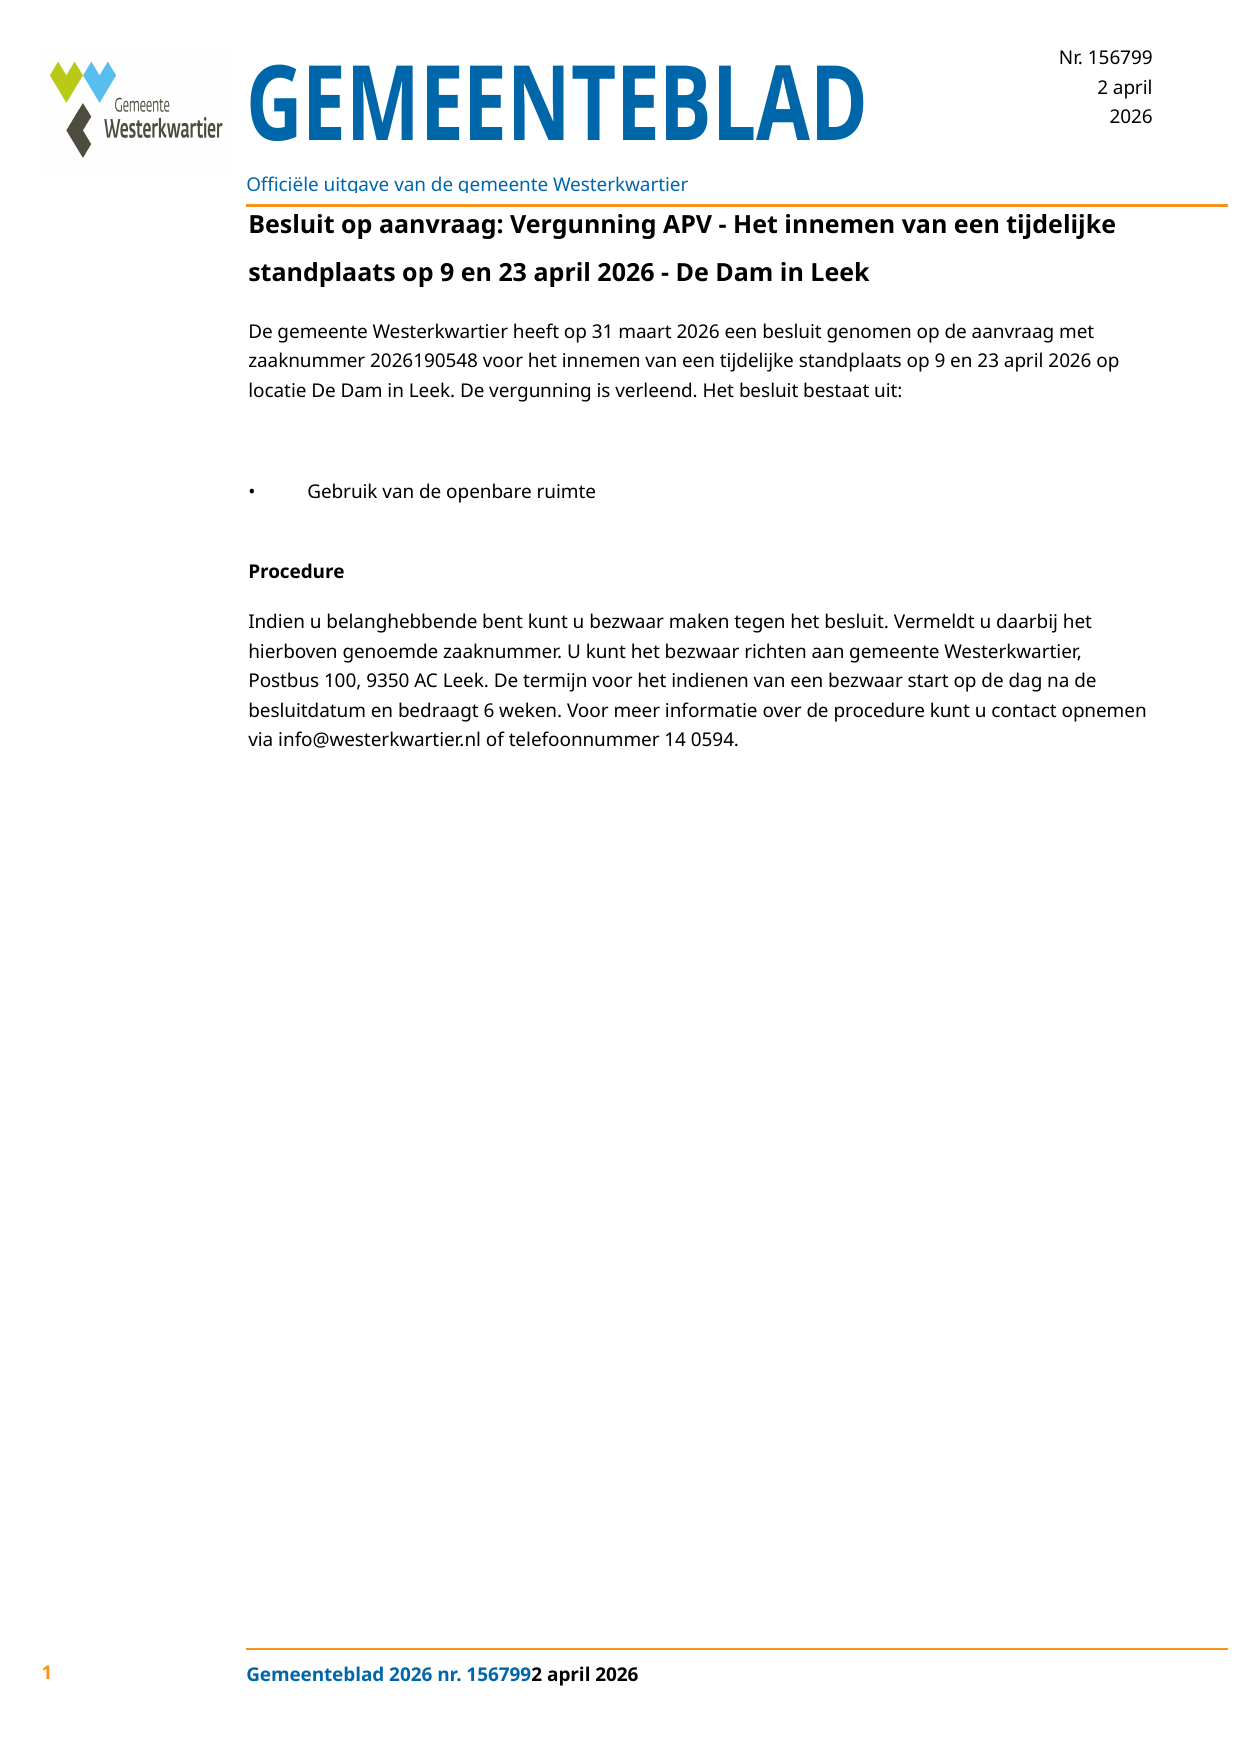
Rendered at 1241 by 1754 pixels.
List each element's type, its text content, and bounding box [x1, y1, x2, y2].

text Besluit op aanvraag: Vergunning APV - Het innemen van een tijdelijke standplaats op 9 en 23 april 2026 - De Dam in Leek [248, 207, 1152, 288]
picture [41, 47, 231, 172]
text De gemeente Westerkwartier heeft op 31 maart 2026 een besluit genomen op de aanvraag met zaaknummer 2026190548 voor het innemen van een tijdelijke standplaats op 9 en 23 april 2026 op locatie De Dam in Leek. De vergunning is verleend. Het besluit bestaat uit: [248, 318, 1152, 403]
list Gebruik van de openbare ruimte [248, 478, 1152, 504]
text Procedure [248, 558, 1152, 584]
text Indien u belanghebbende bent kunt u bezwaar maken tegen het besluit. Vermeldt u daarbij het hierboven genoemde zaaknummer. U kunt het bezwaar richten aan gemeente Westerkwartier, Postbus 100, 9350 AC Leek. De termijn voor het indienen van een bezwaar start op de dag na de besluitdatum en bedraagt 6 weken. Voor meer informatie over de procedure kunt u contact opnemen via info@westerkwartier.nl of telefoonnummer 14 0594. [248, 608, 1152, 752]
